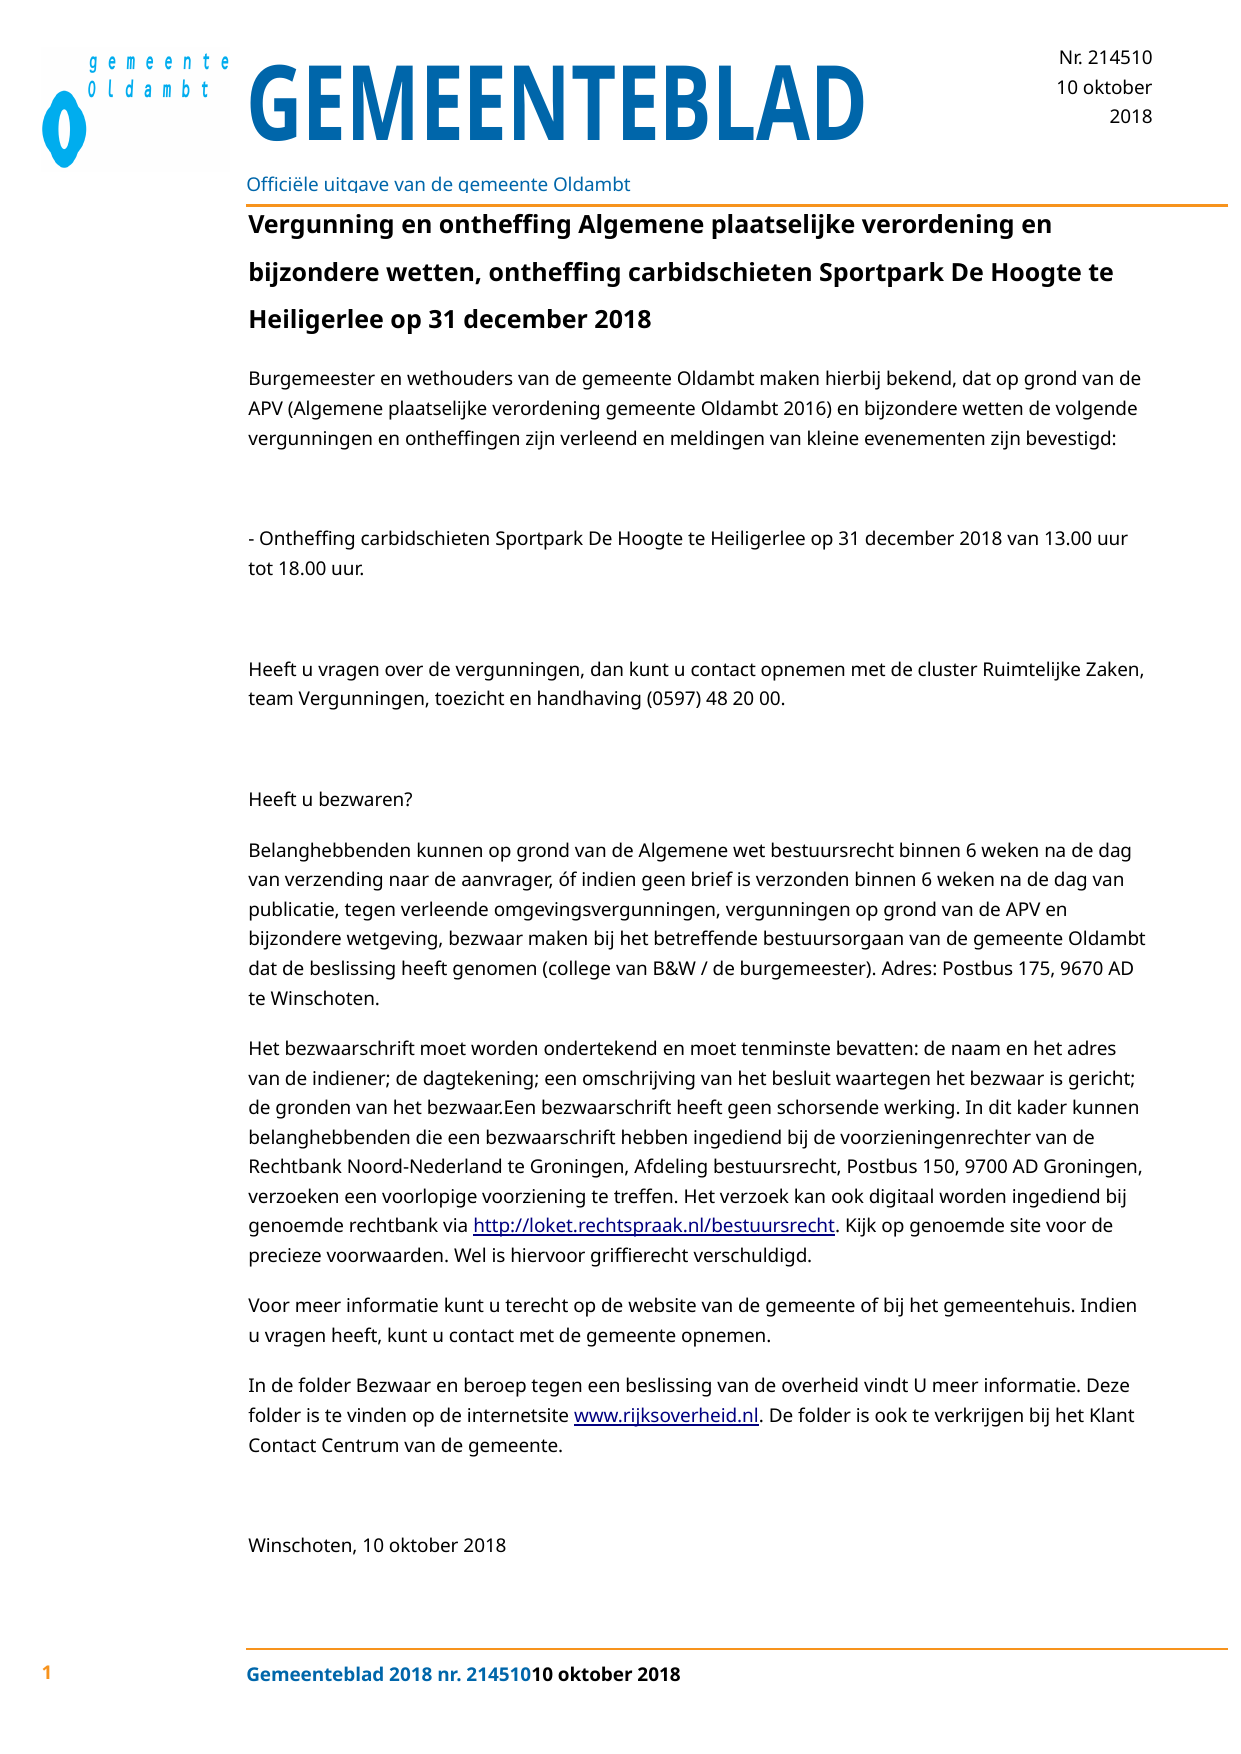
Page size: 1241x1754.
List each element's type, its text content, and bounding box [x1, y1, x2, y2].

text Heeft u vragen over de vergunningen, dan kunt u contact opnemen met de cluster Ruimtelijke Zaken, team Vergunningen, toezicht en handhaving (0597) 48 20 00. [248, 656, 1152, 711]
picture [41, 47, 231, 172]
text Belanghebbenden kunnen op grond van de Algemene wet bestuursrecht binnen 6 weken na de dag van verzending naar de aanvrager, óf indien geen brief is verzonden binnen 6 weken na de dag van publicatie, tegen verleende omgevingsvergunningen, vergunningen op grond van de APV en bijzondere wetgeving, bezwaar maken bij het betreffende bestuursorgaan van de gemeente Oldambt dat de beslissing heeft genomen (college van B&W / de burgemeester). Adres: Postbus 175, 9670 AD te Winschoten. [248, 837, 1152, 1010]
text - Ontheffing carbidschieten Sportpark De Hoogte te Heiligerlee op 31 december 2018 van 13.00 uur tot 18.00 uur. [248, 526, 1152, 581]
text Vergunning en ontheffing Algemene plaatselijke verordening en bijzondere wetten, ontheffing carbidschieten Sportpark De Hoogte te Heiligerlee op 31 december 2018 [248, 207, 1152, 336]
text In de folder Bezwaar en beroep tegen een beslissing van de overheid vindt U meer informatie. Deze folder is te vinden op de internetsite www.rijksoverheid.nl. De folder is ook te verkrijgen bij het Klant Contact Centrum van de gemeente. [248, 1373, 1152, 1457]
text Winschoten, 10 oktober 2018 [248, 1533, 1152, 1558]
text Heeft u bezwaren? [248, 786, 1152, 812]
text Het bezwaarschrift moet worden ondertekend en moet tenminste bevatten: de naam en het adres van de indiener; de dagtekening; een omschrijving van het besluit waartegen het bezwaar is gericht; de gronden van het bezwaar.Een bezwaarschrift heeft geen schorsende werking. In dit kader kunnen belanghebbenden die een bezwaarschrift hebben ingediend bij de voorzieningenrechter van de Rechtbank Noord-Nederland te Groningen, Afdeling bestuursrecht, Postbus 150, 9700 AD Groningen, verzoeken een voorlopige voorziening te treffen. Het verzoek kan ook digitaal worden ingediend bij genoemde rechtbank via http://loket.rechtspraak.nl/bestuursrecht. Kijk op genoemde site voor de precieze voorwaarden. Wel is hiervoor griffierecht verschuldigd. [248, 1035, 1152, 1268]
text Burgemeester en wethouders van de gemeente Oldambt maken hierbij bekend, dat op grond van de APV (Algemene plaatselijke verordening gemeente Oldambt 2016) en bijzondere wetten de volgende vergunningen en ontheffingen zijn verleend en meldingen van kleine evenementen zijn bevestigd: [248, 366, 1152, 450]
text Voor meer informatie kunt u terecht op de website van de gemeente of bij het gemeentehuis. Indien u vragen heeft, kunt u contact met de gemeente opnemen. [248, 1293, 1152, 1348]
